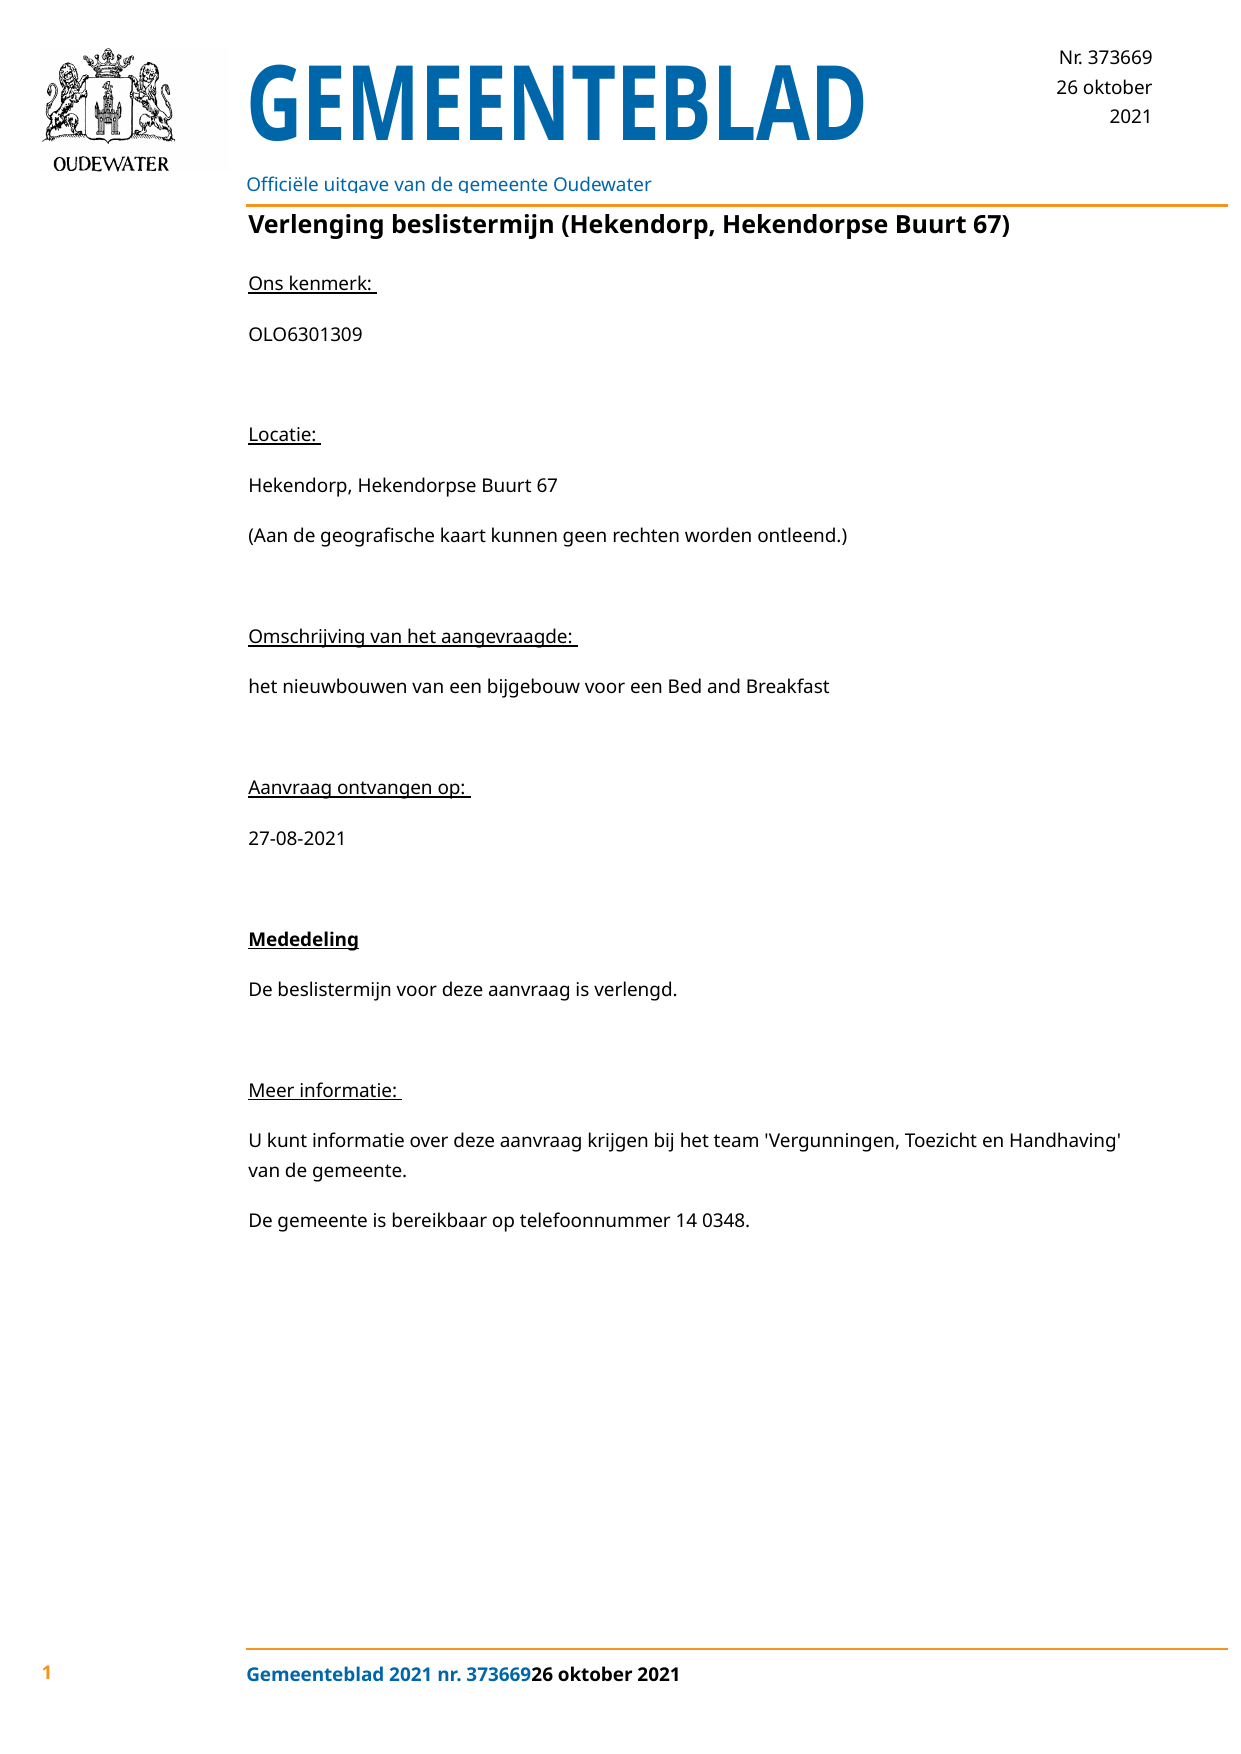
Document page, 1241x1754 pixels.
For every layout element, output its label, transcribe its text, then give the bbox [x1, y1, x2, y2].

text De gemeente is bereikbaar op telefoonnummer 14 0348. [248, 1207, 1152, 1233]
text (Aan de geografische kaart kunnen geen rechten worden ontleend.) [248, 522, 1152, 548]
text het nieuwbouwen van een bijgebouw voor een Bed and Breakfast [248, 674, 1152, 699]
text U kunt informatie over deze aanvraag krijgen bij het team 'Vergunningen, Toezicht en Handhaving' van de gemeente. [248, 1127, 1152, 1183]
text Verlenging beslistermijn (Hekendorp, Hekendorpse Buurt 67) [248, 207, 1152, 241]
text Aanvraag ontvangen op: [248, 774, 1152, 800]
text Hekendorp, Hekendorpse Buurt 67 [248, 472, 1152, 498]
text 27-08-2021 [248, 825, 1152, 851]
text Locatie: [248, 422, 1152, 447]
picture [41, 47, 231, 172]
text OLO6301309 [248, 321, 1152, 346]
text Mededeling [248, 926, 1152, 951]
text Ons kenmerk: [248, 270, 1152, 296]
text Omschrijving van het aangevraagde: [248, 623, 1152, 649]
text De beslistermijn voor deze aanvraag is verlengd. [248, 976, 1152, 1002]
text Meer informatie: [248, 1077, 1152, 1103]
